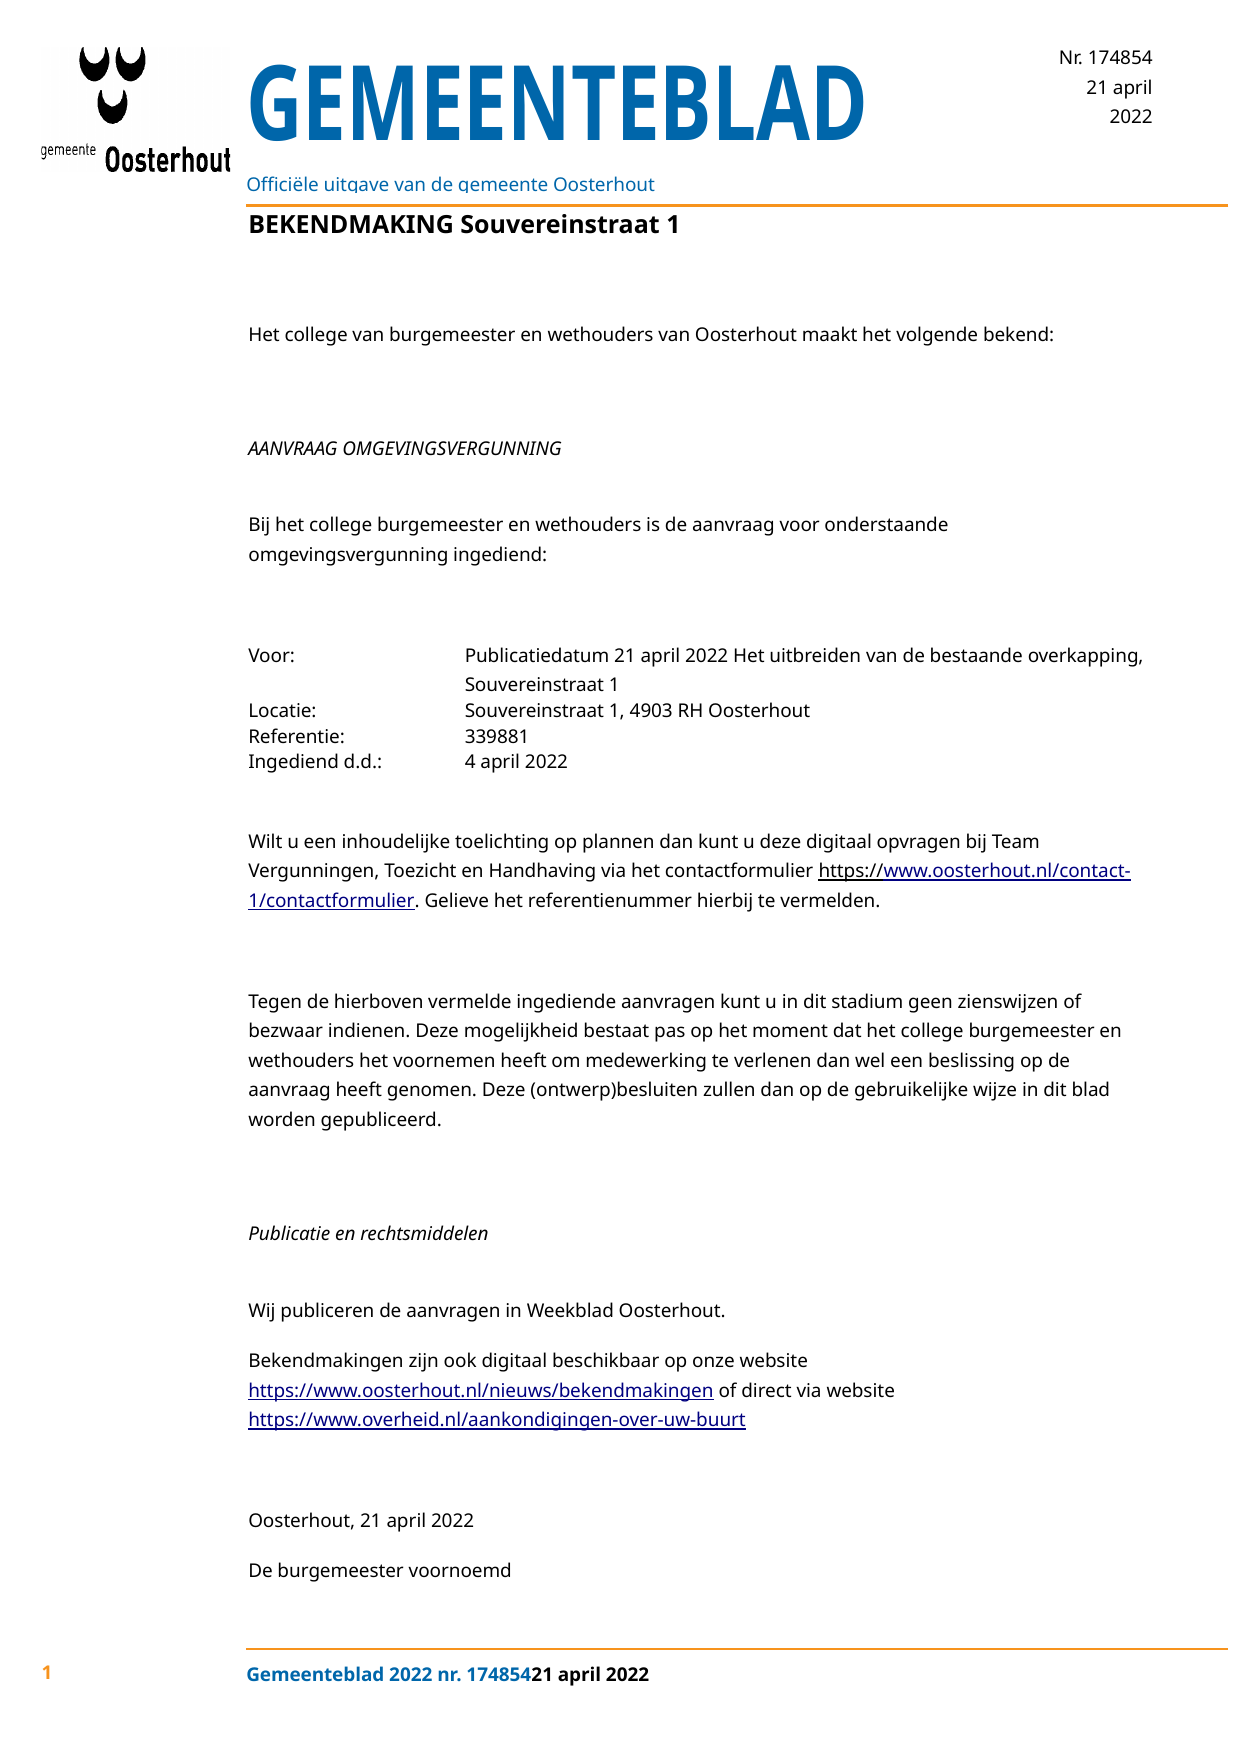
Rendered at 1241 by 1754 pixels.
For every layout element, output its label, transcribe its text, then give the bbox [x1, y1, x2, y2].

table_cell Souvereinstraat 1, 4903 RH Oosterhout [465, 697, 1152, 723]
table_header Voor: [248, 642, 464, 697]
table_cell 4 april 2022 [465, 749, 1152, 774]
picture [41, 47, 231, 172]
text Publicatie en rechtsmiddelen [248, 1221, 1152, 1246]
text Wij publiceren de aanvragen in Weekblad Oosterhout. [248, 1297, 1152, 1322]
text Tegen de hierboven vermelde ingediende aanvragen kunt u in dit stadium geen zienswijzen of bezwaar indienen. Deze mogelijkheid bestaat pas op het moment dat het college burgemeester en wethouders het voornemen heeft om medewerking te verlenen dan wel een beslissing op de aanvraag heeft genomen. Deze (ontwerp)besluiten zullen dan op de gebruikelijke wijze in dit blad worden gepubliceerd. [248, 988, 1152, 1132]
table_cell Ingediend d.d.: [248, 749, 464, 774]
text De burgemeester voornoemd [248, 1558, 1152, 1583]
text BEKENDMAKING Souvereinstraat 1 [248, 207, 1152, 241]
text Wilt u een inhoudelijke toelichting op plannen dan kunt u deze digitaal opvragen bij Team Vergunningen, Toezicht en Handhaving via het contactformulier https://www.oosterhout.nl/contact-1/contactformulier. Gelieve het referentienummer hierbij te vermelden. [248, 828, 1152, 913]
table_cell Locatie: [248, 697, 464, 723]
text Bij het college burgemeester en wethouders is de aanvraag voor onderstaande omgevingsvergunning ingediend: [248, 511, 1152, 567]
text AANVRAAG OMGEVINGSVERGUNNING [248, 435, 1152, 461]
text Bekendmakingen zijn ook digitaal beschikbaar op onze website https://www.oosterhout.nl/nieuws/bekendmakingen of direct via website https://www.overheid.nl/aankondigingen-over-uw-buurt [248, 1347, 1152, 1432]
table_header Publicatiedatum 21 april 2022 Het uitbreiden van de bestaande overkapping, Souvereinstraat 1 [465, 642, 1152, 697]
text Het college van burgemeester en wethouders van Oosterhout maakt het volgende bekend: [248, 321, 1152, 346]
text Oosterhout, 21 april 2022 [248, 1507, 1152, 1533]
table_cell 339881 [465, 723, 1152, 748]
table_cell Referentie: [248, 723, 464, 748]
